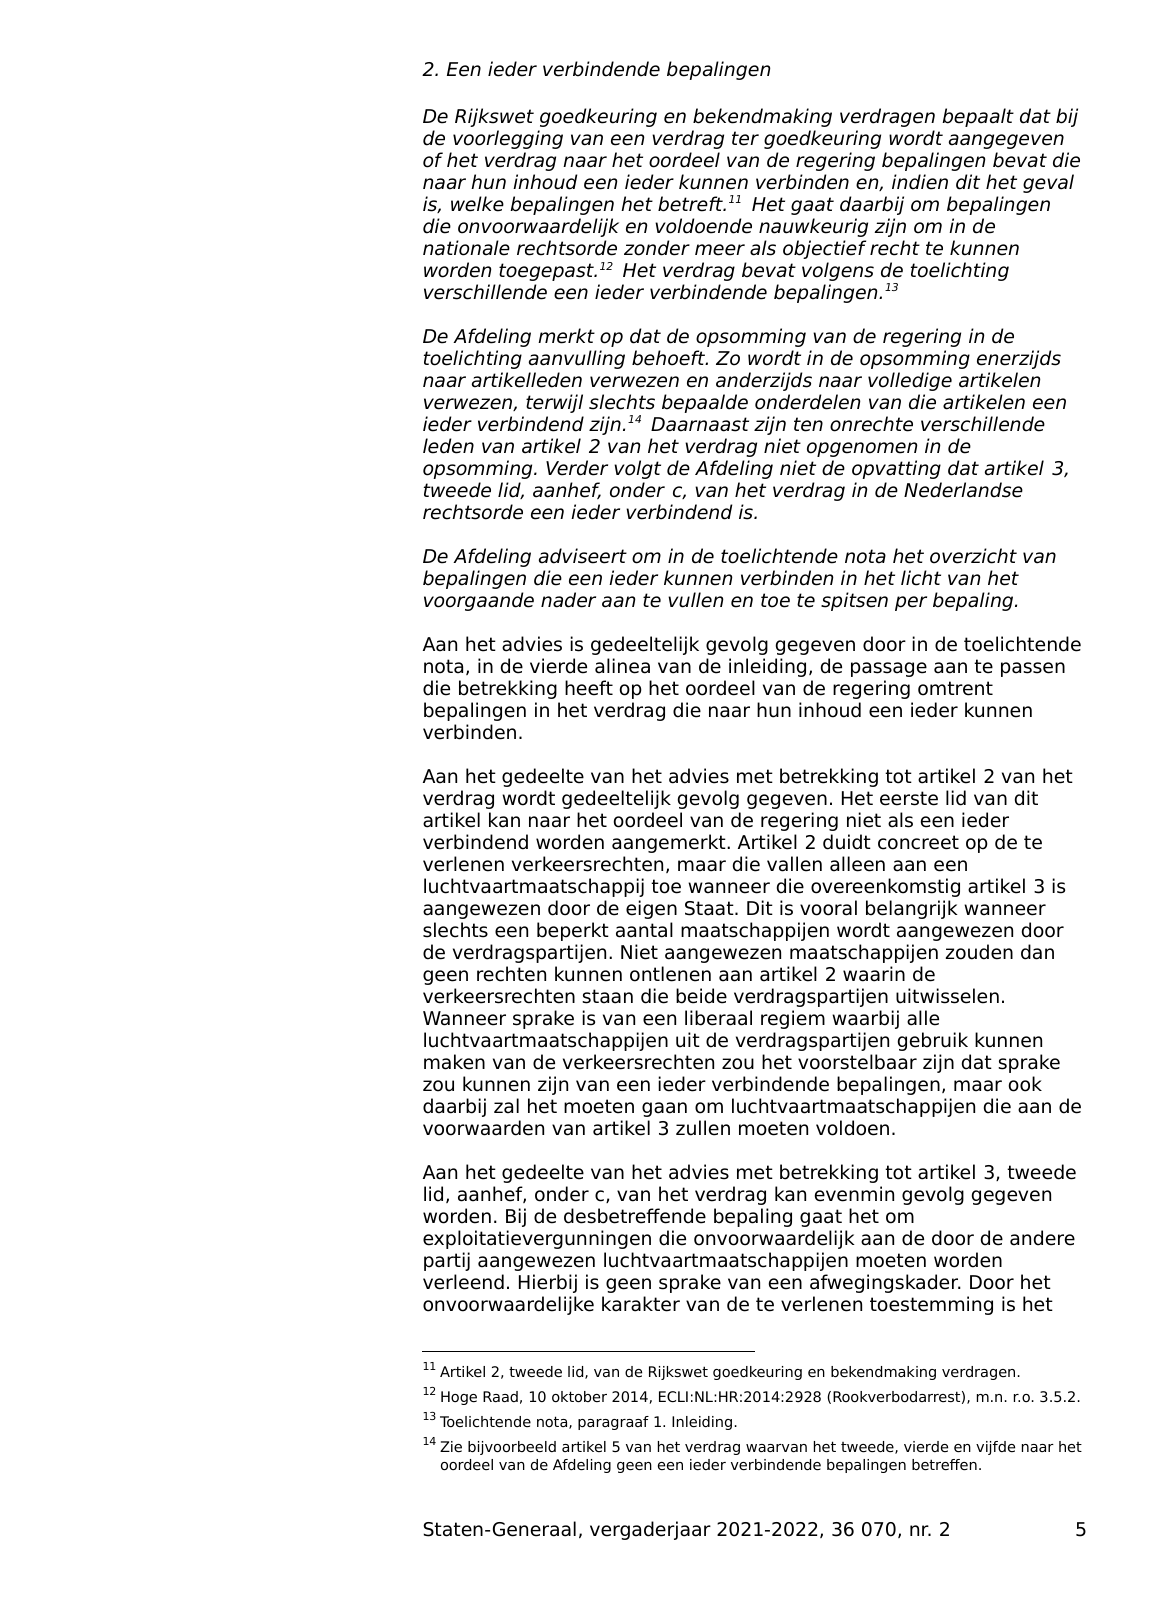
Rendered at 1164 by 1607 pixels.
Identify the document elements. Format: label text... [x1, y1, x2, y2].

subtitle 2. Een ieder verbindende bepalingen [422, 59, 1087, 81]
text Aan het gedeelte van het advies met betrekking tot artikel 3, tweede lid, aanhef, onder c, van het verdrag kan evenmin gevolg gegeven worden. Bij de desbetreffende bepaling gaat het om exploitatievergunningen die onvoorwaardelijk aan de door de andere partij aangewezen luchtvaartmaatschappijen moeten worden verleend. Hierbij is geen sprake van een afwegingskader. Door het onvoorwaardelijke karakter van de te verlenen toestemming is het [422, 1162, 1087, 1316]
text De Afdeling merkt op dat de opsomming van de regering in de toelichting aanvulling behoeft. Zo wordt in de opsomming enerzijds naar artikelleden verwezen en anderzijds naar volledige artikelen verwezen, terwijl slechts bepaalde onderdelen van die artikelen een ieder verbindend zijn. Daarnaast zijn ten onrechte verschillende leden van artikel 2 van het verdrag niet opgenomen in de opsomming. Verder volgt de Afdeling niet de opvatting dat artikel 3, tweede lid, aanhef, onder c, van het verdrag in de Nederlandse rechtsorde een ieder verbindend is. [422, 326, 1087, 524]
text Artikel 2, tweede lid, van de Rijkswet goedkeuring en bekendmaking verdragen. [422, 1360, 1087, 1382]
text De Rijkswet goedkeuring en bekendmaking verdragen bepaalt dat bij de voorlegging van een verdrag ter goedkeuring wordt aangegeven of het verdrag naar het oordeel van de regering bepalingen bevat die naar hun inhoud een ieder kunnen verbinden en, indien dit het geval is, welke bepalingen het betreft. Het gaat daarbij om bepalingen die onvoorwaardelijk en voldoende nauwkeurig zijn om in de nationale rechtsorde zonder meer als objectief recht te kunnen worden toegepast. Het verdrag bevat volgens de toelichting verschillende een ieder verbindende bepalingen. [422, 106, 1087, 304]
text Hoge Raad, 10 oktober 2014, ECLI:NL:HR:2014:2928 (Rookverbodarrest), m.n. r.o. 3.5.2. [422, 1385, 1087, 1407]
text Toelichtende nota, paragraaf 1. Inleiding. [422, 1410, 1087, 1432]
text Aan het gedeelte van het advies met betrekking tot artikel 2 van het verdrag wordt gedeeltelijk gevolg gegeven. Het eerste lid van dit artikel kan naar het oordeel van de regering niet als een ieder verbindend worden aangemerkt. Artikel 2 duidt concreet op de te verlenen verkeersrechten, maar die vallen alleen aan een luchtvaartmaatschappij toe wanneer die overeenkomstig artikel 3 is aangewezen door de eigen Staat. Dit is vooral belangrijk wanneer slechts een beperkt aantal maatschappijen wordt aangewezen door de verdragspartijen. Niet aangewezen maatschappijen zouden dan geen rechten kunnen ontlenen aan artikel 2 waarin de verkeersrechten staan die beide verdragspartijen uitwisselen. Wanneer sprake is van een liberaal regiem waarbij alle luchtvaartmaatschappijen uit de verdragspartijen gebruik kunnen maken van de verkeersrechten zou het voorstelbaar zijn dat sprake zou kunnen zijn van een ieder verbindende bepalingen, maar ook daarbij zal het moeten gaan om luchtvaartmaatschappijen die aan de voorwaarden van artikel 3 zullen moeten voldoen. [422, 766, 1087, 1140]
text De Afdeling adviseert om in de toelichtende nota het overzicht van bepalingen die een ieder kunnen verbinden in het licht van het voorgaande nader aan te vullen en toe te spitsen per bepaling. [422, 546, 1087, 612]
text Aan het advies is gedeeltelijk gevolg gegeven door in de toelichtende nota, in de vierde alinea van de inleiding, de passage aan te passen die betrekking heeft op het oordeel van de regering omtrent bepalingen in het verdrag die naar hun inhoud een ieder kunnen verbinden. [422, 634, 1087, 744]
text Zie bijvoorbeeld artikel 5 van het verdrag waarvan het tweede, vierde en vijfde naar het oordeel van de Afdeling geen een ieder verbindende bepalingen betreffen. [422, 1435, 1087, 1474]
